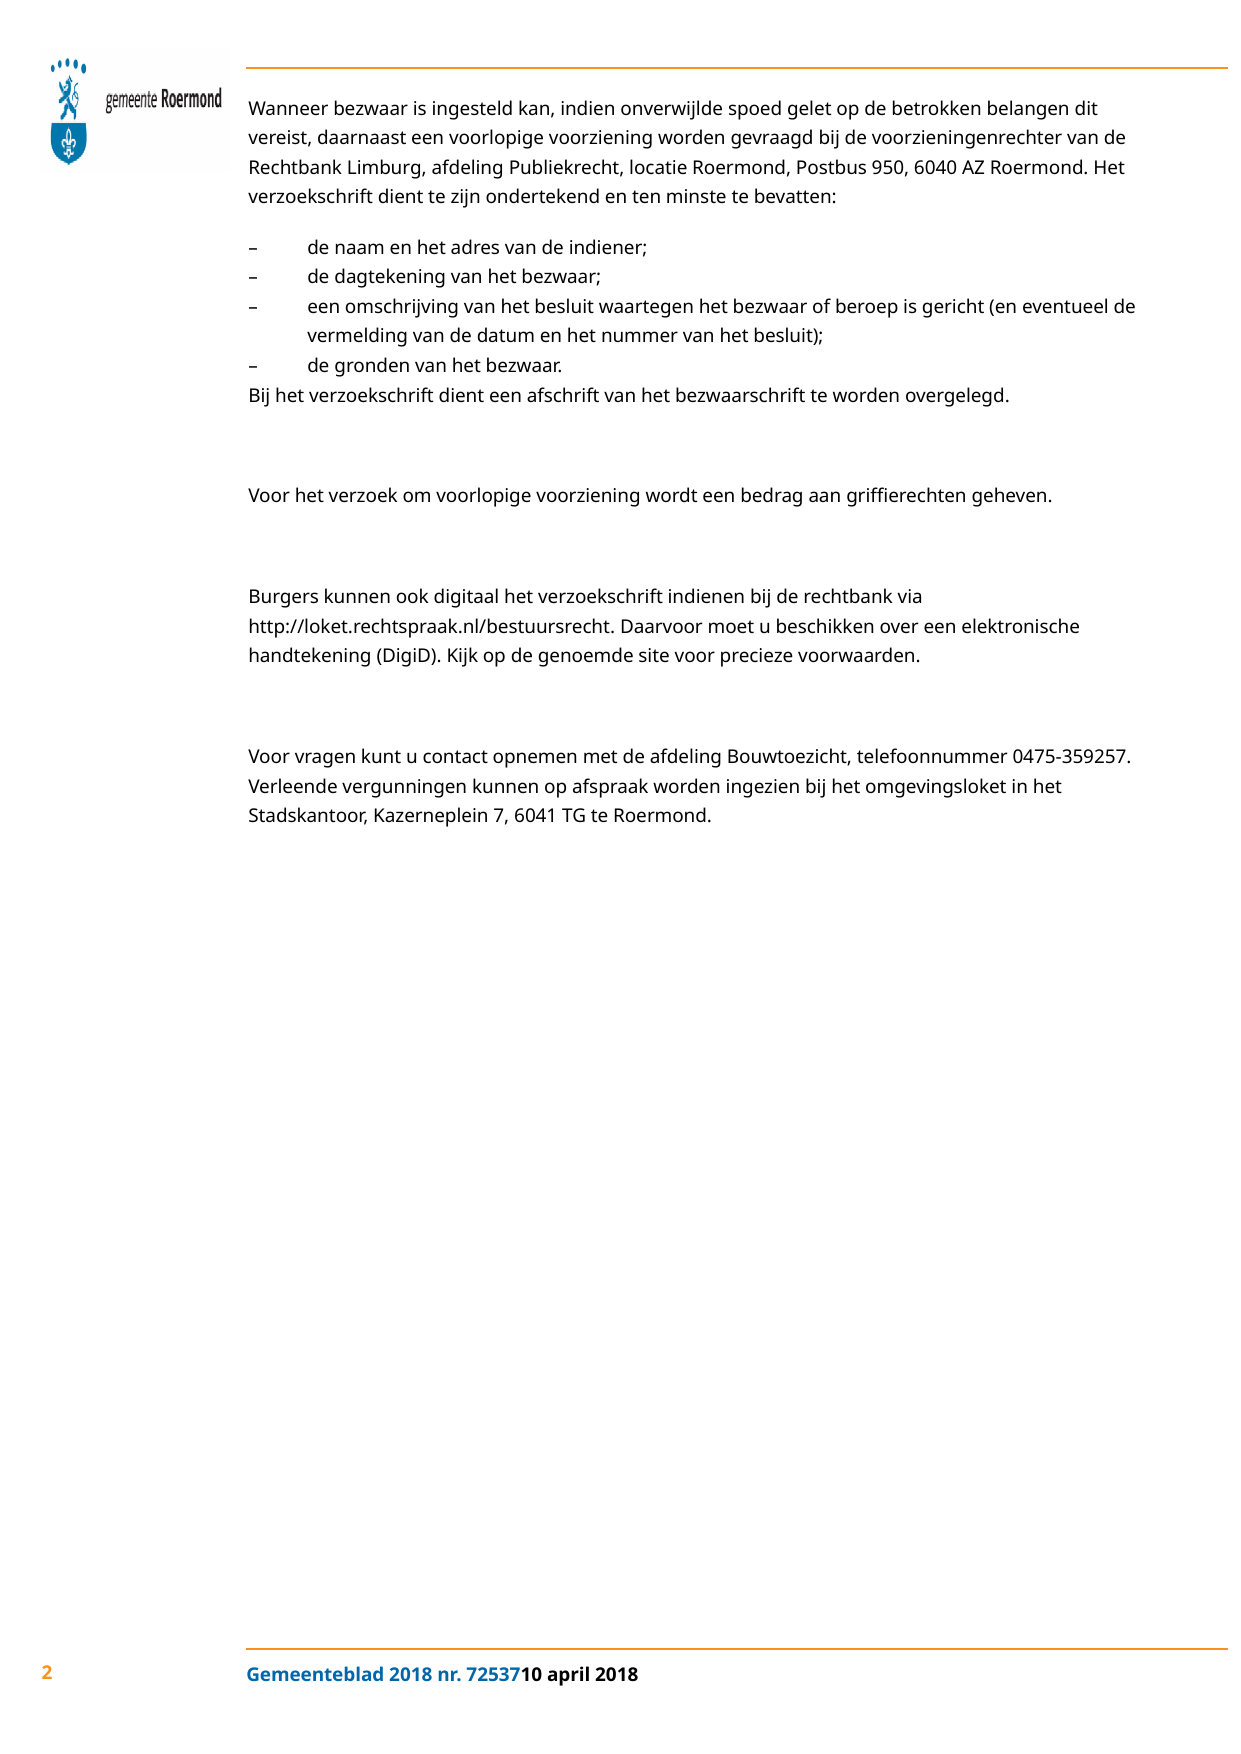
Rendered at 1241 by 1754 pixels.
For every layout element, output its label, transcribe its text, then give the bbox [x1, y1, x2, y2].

list de gronden van het bezwaar. [248, 352, 1152, 378]
text Bij het verzoekschrift dient een afschrift van het bezwaarschrift te worden overgelegd. [248, 382, 1152, 408]
text Voor vragen kunt u contact opnemen met de afdeling Bouwtoezicht, telefoonnummer 0475-359257. Verleende vergunningen kunnen op afspraak worden ingezien bij het omgevingsloket in het Stadskantoor, Kazerneplein 7, 6041 TG te Roermond. [248, 743, 1152, 828]
text Burgers kunnen ook digitaal het verzoekschrift indienen bij de rechtbank via http://loket.rechtspraak.nl/bestuursrecht. Daarvoor moet u beschikken over een elektronische handtekening (DigiD). Kijk op de genoemde site voor precieze voorwaarden. [248, 583, 1152, 668]
text Wanneer bezwaar is ingesteld kan, indien onverwijlde spoed gelet op de betrokken belangen dit vereist, daarnaast een voorlopige voorziening worden gevraagd bij de voorzieningenrechter van de Rechtbank Limburg, afdeling Publiekrecht, locatie Roermond, Postbus 950, 6040 AZ Roermond. Het verzoekschrift dient te zijn ondertekend en ten minste te bevatten: [248, 95, 1152, 209]
picture [41, 47, 231, 172]
list de naam en het adres van de indiener; [248, 234, 1152, 260]
list een omschrijving van het besluit waartegen het bezwaar of beroep is gericht (en eventueel de vermelding van de datum en het nummer van het besluit); [248, 293, 1152, 348]
list de dagtekening van het bezwaar; [248, 263, 1152, 289]
text Voor het verzoek om voorlopige voorziening wordt een bedrag aan griffierechten geheven. [248, 483, 1152, 508]
